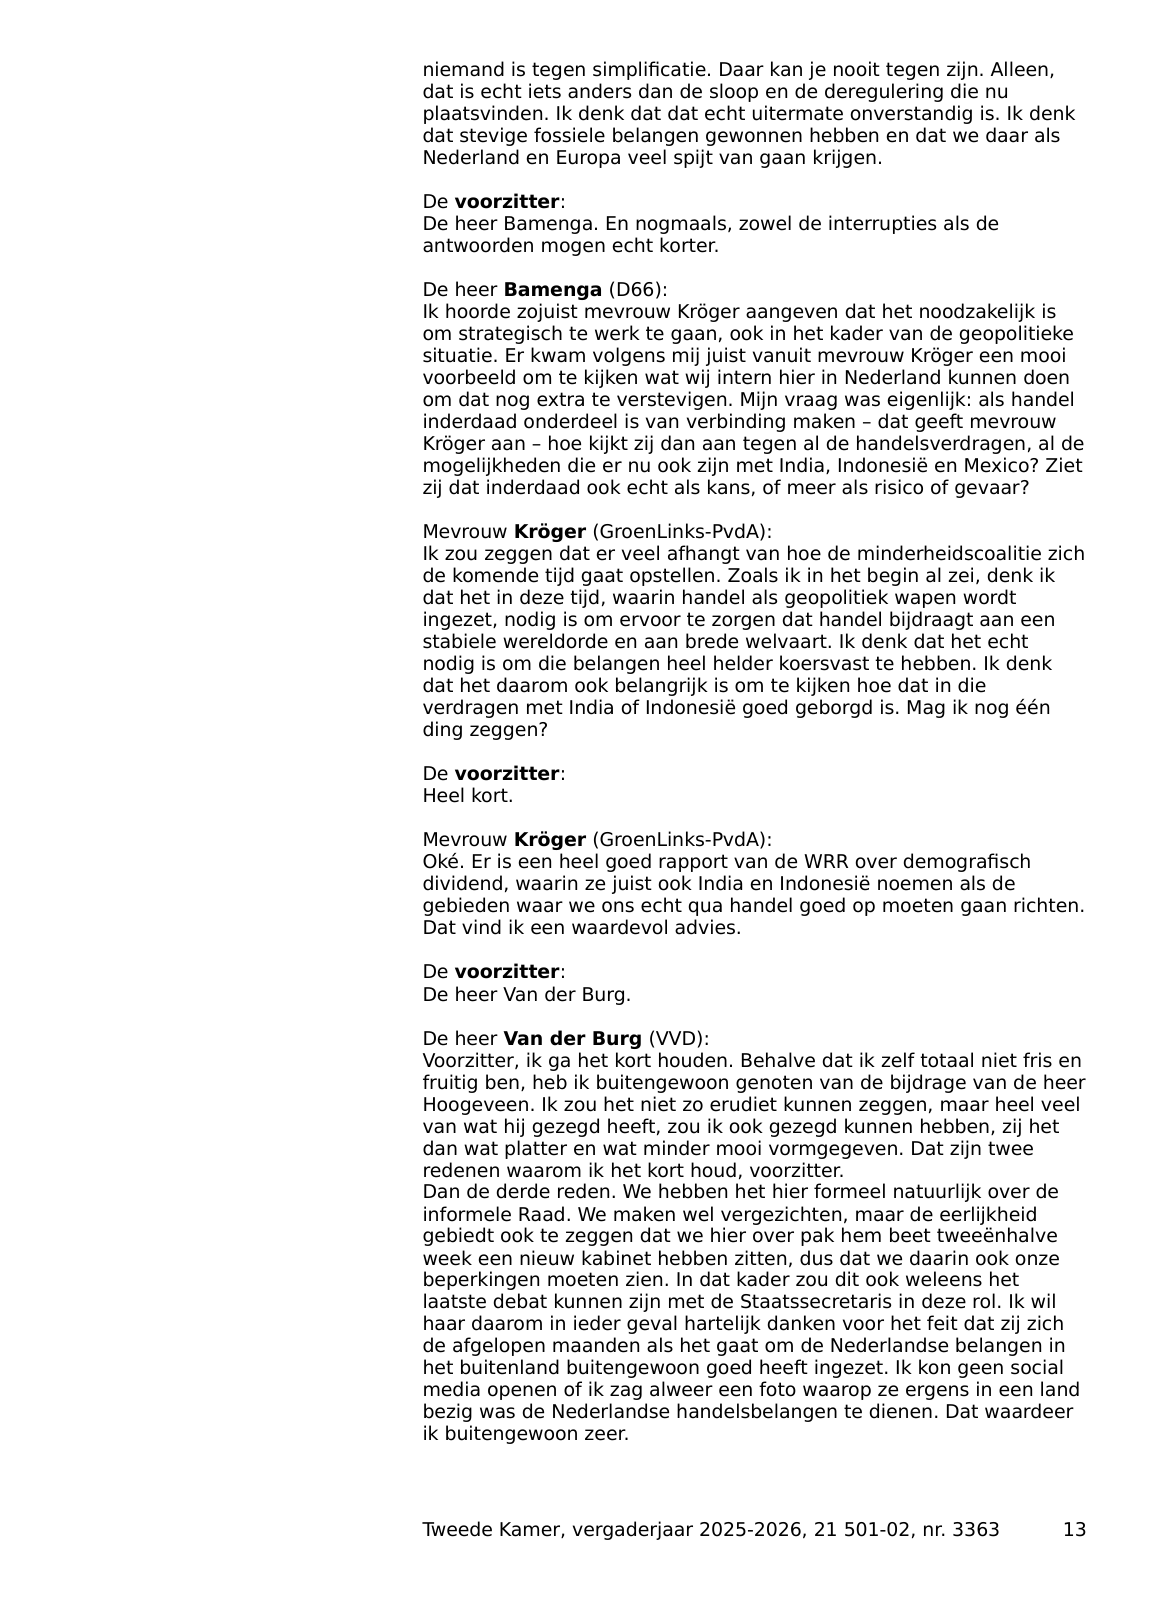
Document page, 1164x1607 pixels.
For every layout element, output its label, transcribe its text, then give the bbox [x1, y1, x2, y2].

text Ik zou zeggen dat er veel afhangt van hoe de minderheidscoalitie zich de komende tijd gaat opstellen. Zoals ik in het begin al zei, denk ik dat het in deze tijd, waarin handel als geopolitiek wapen wordt ingezet, nodig is om ervoor te zorgen dat handel bijdraagt aan een stabiele wereldorde en aan brede welvaart. Ik denk dat het echt nodig is om die belangen heel helder koersvast te hebben. Ik denk dat het daarom ook belangrijk is om te kijken hoe dat in die verdragen met India of Indonesië goed geborgd is. Mag ik nog één ding zeggen? [422, 543, 1087, 741]
text De heer Van der Burg. [422, 983, 1087, 1005]
text De heer Bamenga. En nogmaals, zowel de interrupties als de antwoorden mogen echt korter. [422, 213, 1087, 257]
text Dan de derde reden. We hebben het hier formeel natuurlijk over de informele Raad. We maken wel vergezichten, maar de eerlijkheid gebiedt ook te zeggen dat we hier over pak hem beet tweeënhalve week een nieuw kabinet hebben zitten, dus dat we daarin ook onze beperkingen moeten zien. In dat kader zou dit ook weleens het laatste debat kunnen zijn met de Staatssecretaris in deze rol. Ik wil haar daarom in ieder geval hartelijk danken voor het feit dat zij zich de afgelopen maanden als het gaat om de Nederlandse belangen in het buitenland buitengewoon goed heeft ingezet. Ik kon geen social media openen of ik zag alweer een foto waarop ze ergens in een land bezig was de Nederlandse handelsbelangen te dienen. Dat waardeer ik buitengewoon zeer. [422, 1181, 1087, 1445]
text Oké. Er is een heel goed rapport van de WRR over demografisch dividend, waarin ze juist ook India en Indonesië noemen als de gebieden waar we ons echt qua handel goed op moeten gaan richten. Dat vind ik een waardevol advies. [422, 851, 1087, 939]
text De heer Van der Burg (VVD): [422, 1028, 1087, 1049]
text Mevrouw Kröger (GroenLinks-PvdA): [422, 521, 1087, 543]
text Ik hoorde zojuist mevrouw Kröger aangeven dat het noodzakelijk is om strategisch te werk te gaan, ook in het kader van de geopolitieke situatie. Er kwam volgens mij juist vanuit mevrouw Kröger een mooi voorbeeld om te kijken wat wij intern hier in Nederland kunnen doen om dat nog extra te verstevigen. Mijn vraag was eigenlijk: als handel inderdaad onderdeel is van verbinding maken – dat geeft mevrouw Kröger aan – hoe kijkt zij dan aan tegen al de handelsverdragen, al de mogelijkheden die er nu ook zijn met India, Indonesië en Mexico? Ziet zij dat inderdaad ook echt als kans, of meer als risico of gevaar? [422, 301, 1087, 499]
text De voorzitter: [422, 763, 1087, 785]
text Heel kort. [422, 785, 1087, 807]
text Mevrouw Kröger (GroenLinks-PvdA): [422, 829, 1087, 851]
text De heer Bamenga (D66): [422, 279, 1087, 301]
text niemand is tegen simplificatie. Daar kan je nooit tegen zijn. Alleen, dat is echt iets anders dan de sloop en de deregulering die nu plaatsvinden. Ik denk dat dat echt uitermate onverstandig is. Ik denk dat stevige fossiele belangen gewonnen hebben en dat we daar als Nederland en Europa veel spijt van gaan krijgen. [422, 59, 1087, 169]
text De voorzitter: [422, 961, 1087, 983]
text Voorzitter, ik ga het kort houden. Behalve dat ik zelf totaal niet fris en fruitig ben, heb ik buitengewoon genoten van de bijdrage van de heer Hoogeveen. Ik zou het niet zo erudiet kunnen zeggen, maar heel veel van wat hij gezegd heeft, zou ik ook gezegd kunnen hebben, zij het dan wat platter en wat minder mooi vormgegeven. Dat zijn twee redenen waarom ik het kort houd, voorzitter. [422, 1049, 1087, 1181]
text De voorzitter: [422, 191, 1087, 213]
